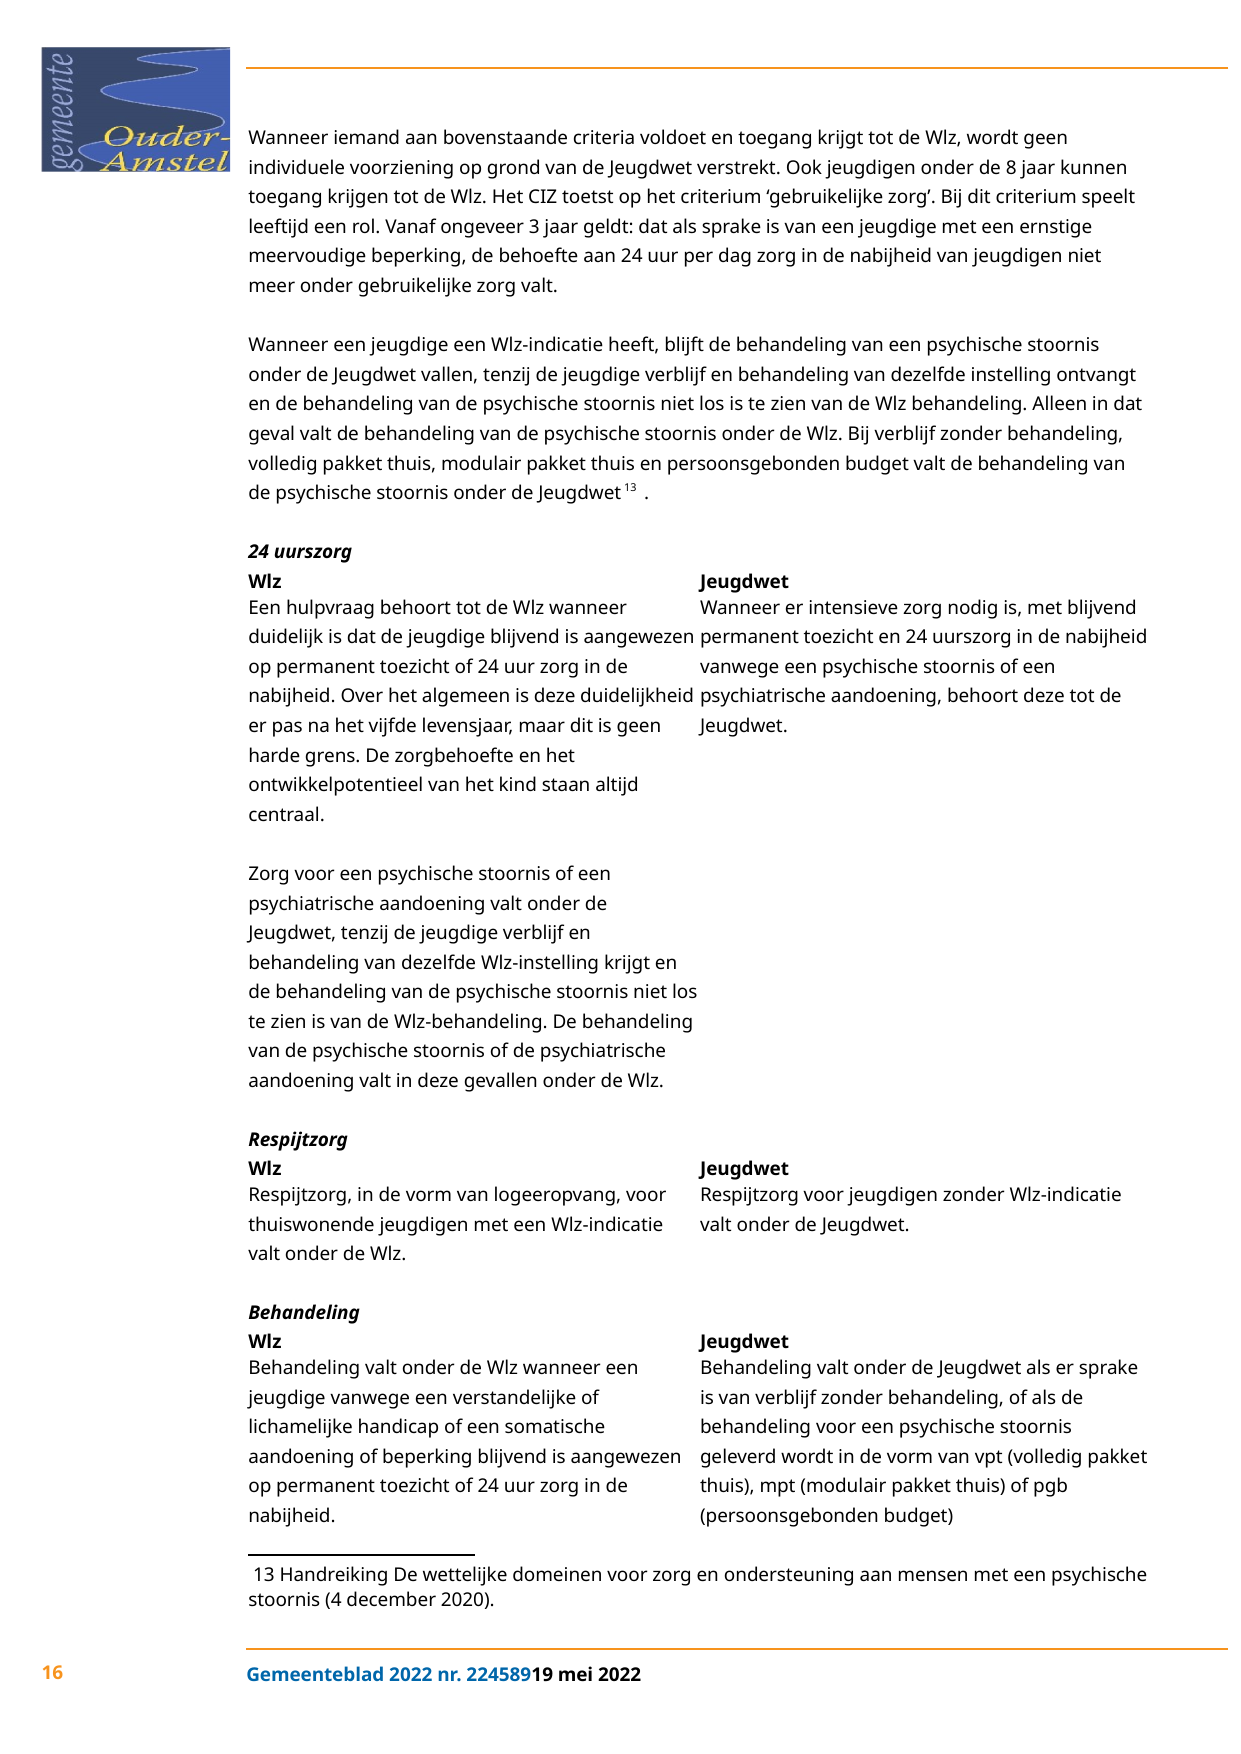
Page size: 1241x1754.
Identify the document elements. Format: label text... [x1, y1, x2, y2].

text Respijtzorg [248, 1126, 1152, 1152]
text Wanneer iemand aan bovenstaande criteria voldoet en toegang krijgt tot de Wlz, wordt geen individuele voorziening op grond van de Jeugdwet verstrekt. Ook jeugdigen onder de 8 jaar kunnen toegang krijgen tot de Wlz. Het CIZ toetst op het criterium ‘gebruikelijke zorg’. Bij dit criterium speelt leeftijd een rol. Vanaf ongeveer 3 jaar geldt: dat als sprake is van een jeugdige met een ernstige meervoudige beperking, de behoefte aan 24 uur per dag zorg in de nabijheid van jeugdigen niet meer onder gebruikelijke zorg valt. [248, 124, 1152, 298]
table_header Jeugdwet [700, 1156, 1152, 1181]
text Wanneer een jeugdige een Wlz-indicatie heeft, blijft de behandeling van een psychische stoornis onder de Jeugdwet vallen, tenzij de jeugdige verblijf en behandeling van dezelfde instelling ontvangt en de behandeling van de psychische stoornis niet los is te zien van de Wlz behandeling. Alleen in dat geval valt de behandeling van de psychische stoornis onder de Wlz. Bij verblijf zonder behandeling, volledig pakket thuis, modulair pakket thuis en persoonsgebonden budget valt de behandeling van de psychische stoornis onder de Jeugdwet . [248, 331, 1152, 505]
table_cell Respijtzorg voor jeugdigen zonder Wlz-indicatie valt onder de Jeugdwet. [700, 1181, 1152, 1266]
table_header Wlz [248, 1329, 700, 1354]
table_cell Behandeling valt onder de Jeugdwet als er sprake is van verblijf zonder behandeling, of als de behandeling voor een psychische stoornis geleverd wordt in de vorm van vpt (volledig pakket thuis), mpt (modulair pakket thuis) of pgb (persoonsgebonden budget) [700, 1354, 1152, 1528]
table_cell Wanneer er intensieve zorg nodig is, met blijvend permanent toezicht en 24 uurszorg in de nabijheid vanwege een psychische stoornis of een psychiatrische aandoening, behoort deze tot de Jeugdwet. [700, 594, 1152, 1093]
text Behandeling [248, 1299, 1152, 1325]
table_header Jeugdwet [700, 1329, 1152, 1354]
table_cell Respijtzorg, in de vorm van logeeropvang, voor thuiswonende jeugdigen met een Wlz-indicatie valt onder de Wlz. [248, 1181, 700, 1266]
table_cell Behandeling valt onder de Wlz wanneer een jeugdige vanwege een verstandelijke of lichamelijke handicap of een somatische aandoening of beperking blijvend is aangewezen op permanent toezicht of 24 uur zorg in de nabijheid. [248, 1354, 700, 1528]
table_header Wlz [248, 1156, 700, 1181]
picture [41, 47, 231, 172]
text Handreiking De wettelijke domeinen voor zorg en ondersteuning aan mensen met een psychische stoornis (4 december 2020). [248, 1561, 1152, 1612]
table_cell Een hulpvraag behoort tot de Wlz wanneer duidelijk is dat de jeugdige blijvend is aangewezen op permanent toezicht of 24 uur zorg in de nabijheid. Over het algemeen is deze duidelijkheid er pas na het vijfde levensjaar, maar dit is geen harde grens. De zorgbehoefte en het ontwikkelpotentieel van het kind staan altijd centraal. Zorg voor een psychische stoornis of een psychiatrische aandoening valt onder de Jeugdwet, tenzij de jeugdige verblijf en behandeling van dezelfde Wlz-instelling krijgt en de behandeling van de psychische stoornis niet los te zien is van de Wlz-behandeling. De behandeling van de psychische stoornis of de psychiatrische aandoening valt in deze gevallen onder de Wlz. [248, 594, 700, 1093]
table_header Wlz [248, 568, 700, 594]
text 24 uurszorg [248, 538, 1152, 564]
table_header Jeugdwet [700, 568, 1152, 594]
